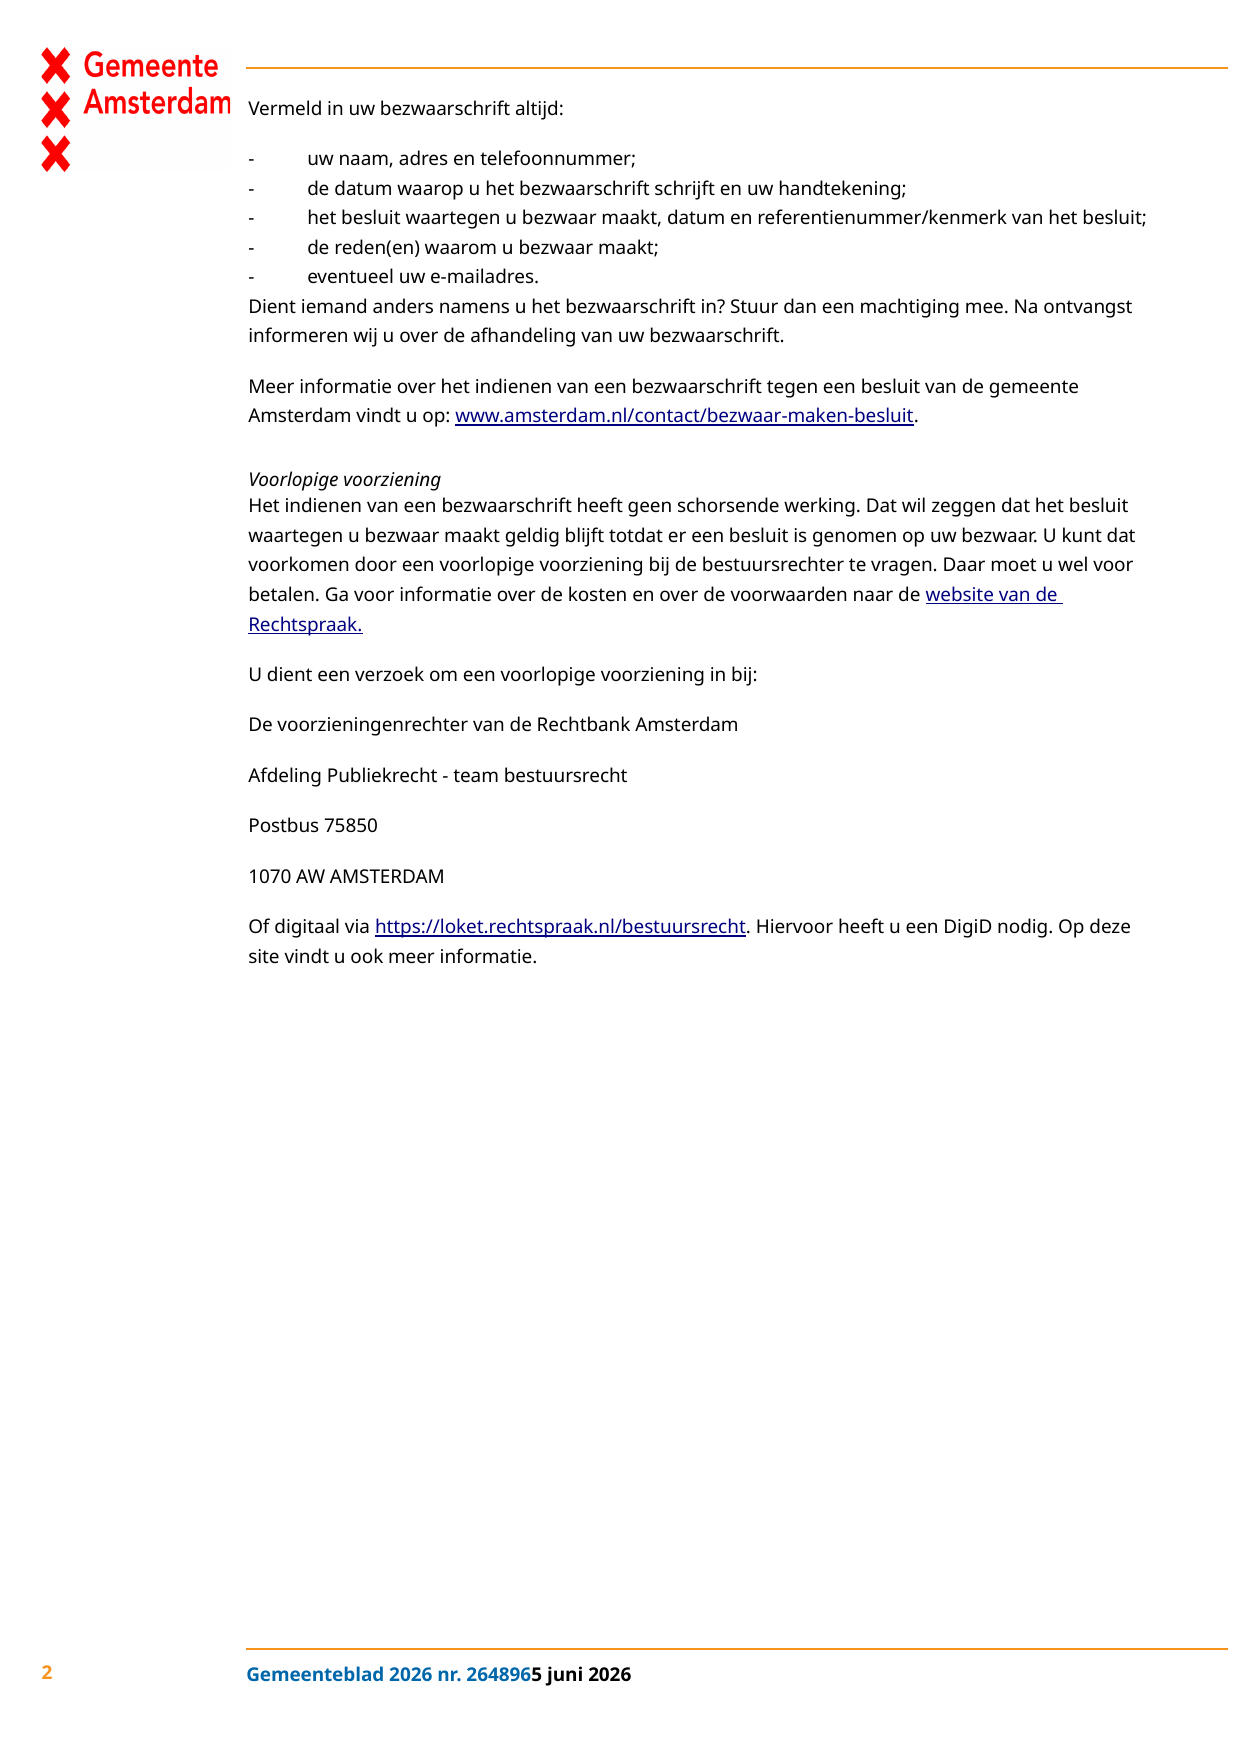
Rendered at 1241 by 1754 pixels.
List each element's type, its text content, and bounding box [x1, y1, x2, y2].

list de datum waarop u het bezwaarschrift schrijft en uw handtekening; [248, 175, 1152, 201]
text Het indienen van een bezwaarschrift heeft geen schorsende werking. Dat wil zeggen dat het besluit waartegen u bezwaar maakt geldig blijft totdat er een besluit is genomen op uw bezwaar. U kunt dat voorkomen door een voorlopige voorziening bij de bestuursrechter te vragen. Daar moet u wel voor betalen. Ga voor informatie over de kosten en over de voorwaarden naar de website van de Rechtspraak. [248, 492, 1152, 636]
list de reden(en) waarom u bezwaar maakt; [248, 234, 1152, 260]
text Of digitaal via https://loket.rechtspraak.nl/bestuursrecht. Hiervoor heeft u een DigiD nodig. Op deze site vindt u ook meer informatie. [248, 913, 1152, 968]
text Voorlopige voorziening [248, 467, 1152, 492]
text Dient iemand anders namens u het bezwaarschrift in? Stuur dan een machtiging mee. Na ontvangst informeren wij u over de afhandeling van uw bezwaarschrift. [248, 293, 1152, 348]
list het besluit waartegen u bezwaar maakt, datum en referentienummer/kenmerk van het besluit; [248, 204, 1152, 230]
text De voorzieningenrechter van de Rechtbank Amsterdam [248, 712, 1152, 737]
text Vermeld in uw bezwaarschrift altijd: [248, 95, 1152, 121]
text 1070 AW AMSTERDAM [248, 863, 1152, 888]
text Meer informatie over het indienen van een bezwaarschrift tegen een besluit van de gemeente Amsterdam vindt u op: www.amsterdam.nl/contact/bezwaar-maken-besluit. [248, 373, 1152, 428]
text Afdeling Publiekrecht - team bestuursrecht [248, 762, 1152, 788]
picture [41, 47, 231, 172]
list eventueel uw e-mailadres. [248, 263, 1152, 289]
list uw naam, adres en telefoonnummer; [248, 145, 1152, 171]
text U dient een verzoek om een voorlopige voorziening in bij: [248, 661, 1152, 687]
text Postbus 75850 [248, 812, 1152, 838]
